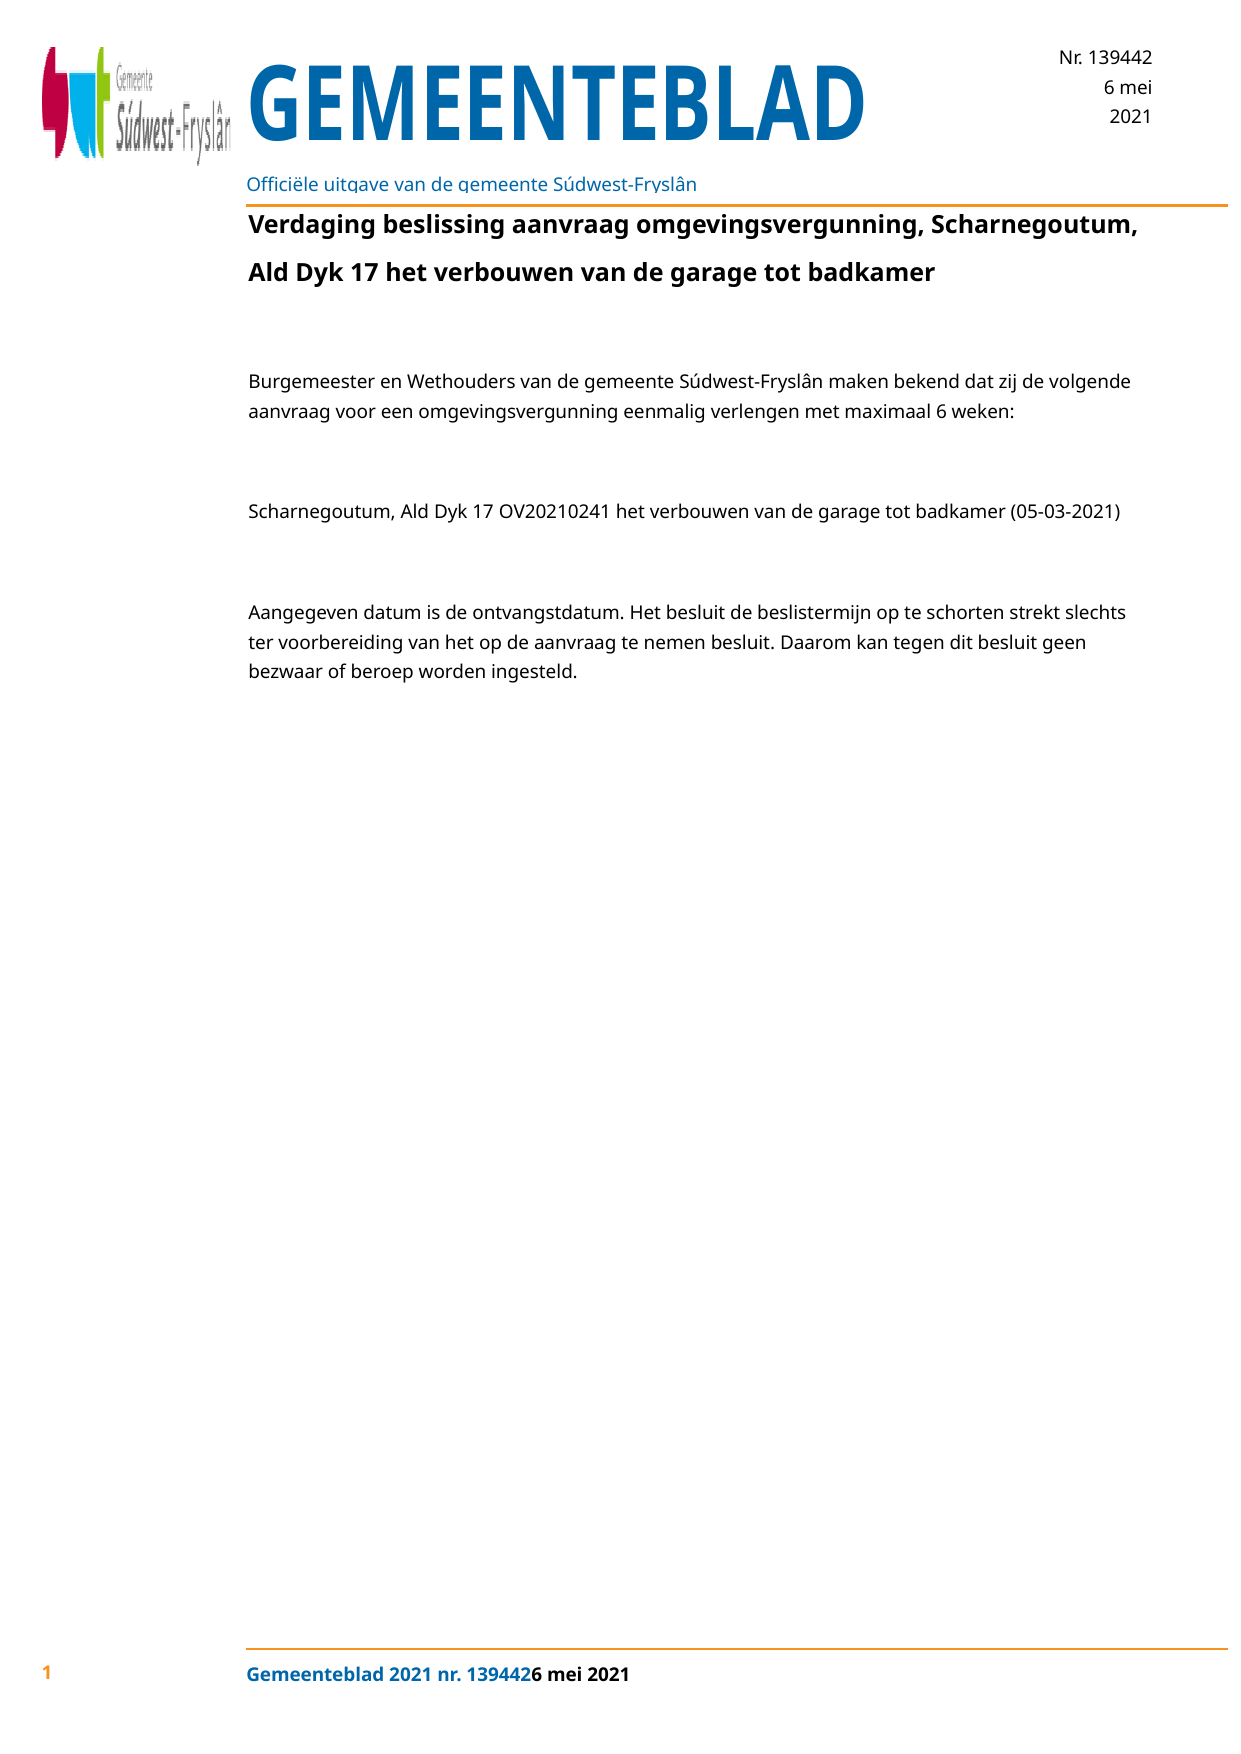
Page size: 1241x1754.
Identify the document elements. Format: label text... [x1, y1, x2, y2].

text Scharnegoutum, Ald Dyk 17 OV20210241 het verbouwen van de garage tot badkamer (05-03-2021) [248, 499, 1152, 524]
text Aangegeven datum is de ontvangstdatum. Het besluit de beslistermijn op te schorten strekt slechts ter voorbereiding van het op de aanvraag te nemen besluit. Daarom kan tegen dit besluit geen bezwaar of beroep worden ingesteld. [248, 599, 1152, 684]
picture [41, 47, 231, 172]
text Burgemeester en Wethouders van de gemeente Súdwest-Fryslân maken bekend dat zij de volgende aanvraag voor een omgevingsvergunning eenmalig verlengen met maximaal 6 weken: [248, 368, 1152, 424]
text Verdaging beslissing aanvraag omgevingsvergunning, Scharnegoutum, Ald Dyk 17 het verbouwen van de garage tot badkamer [248, 207, 1152, 288]
